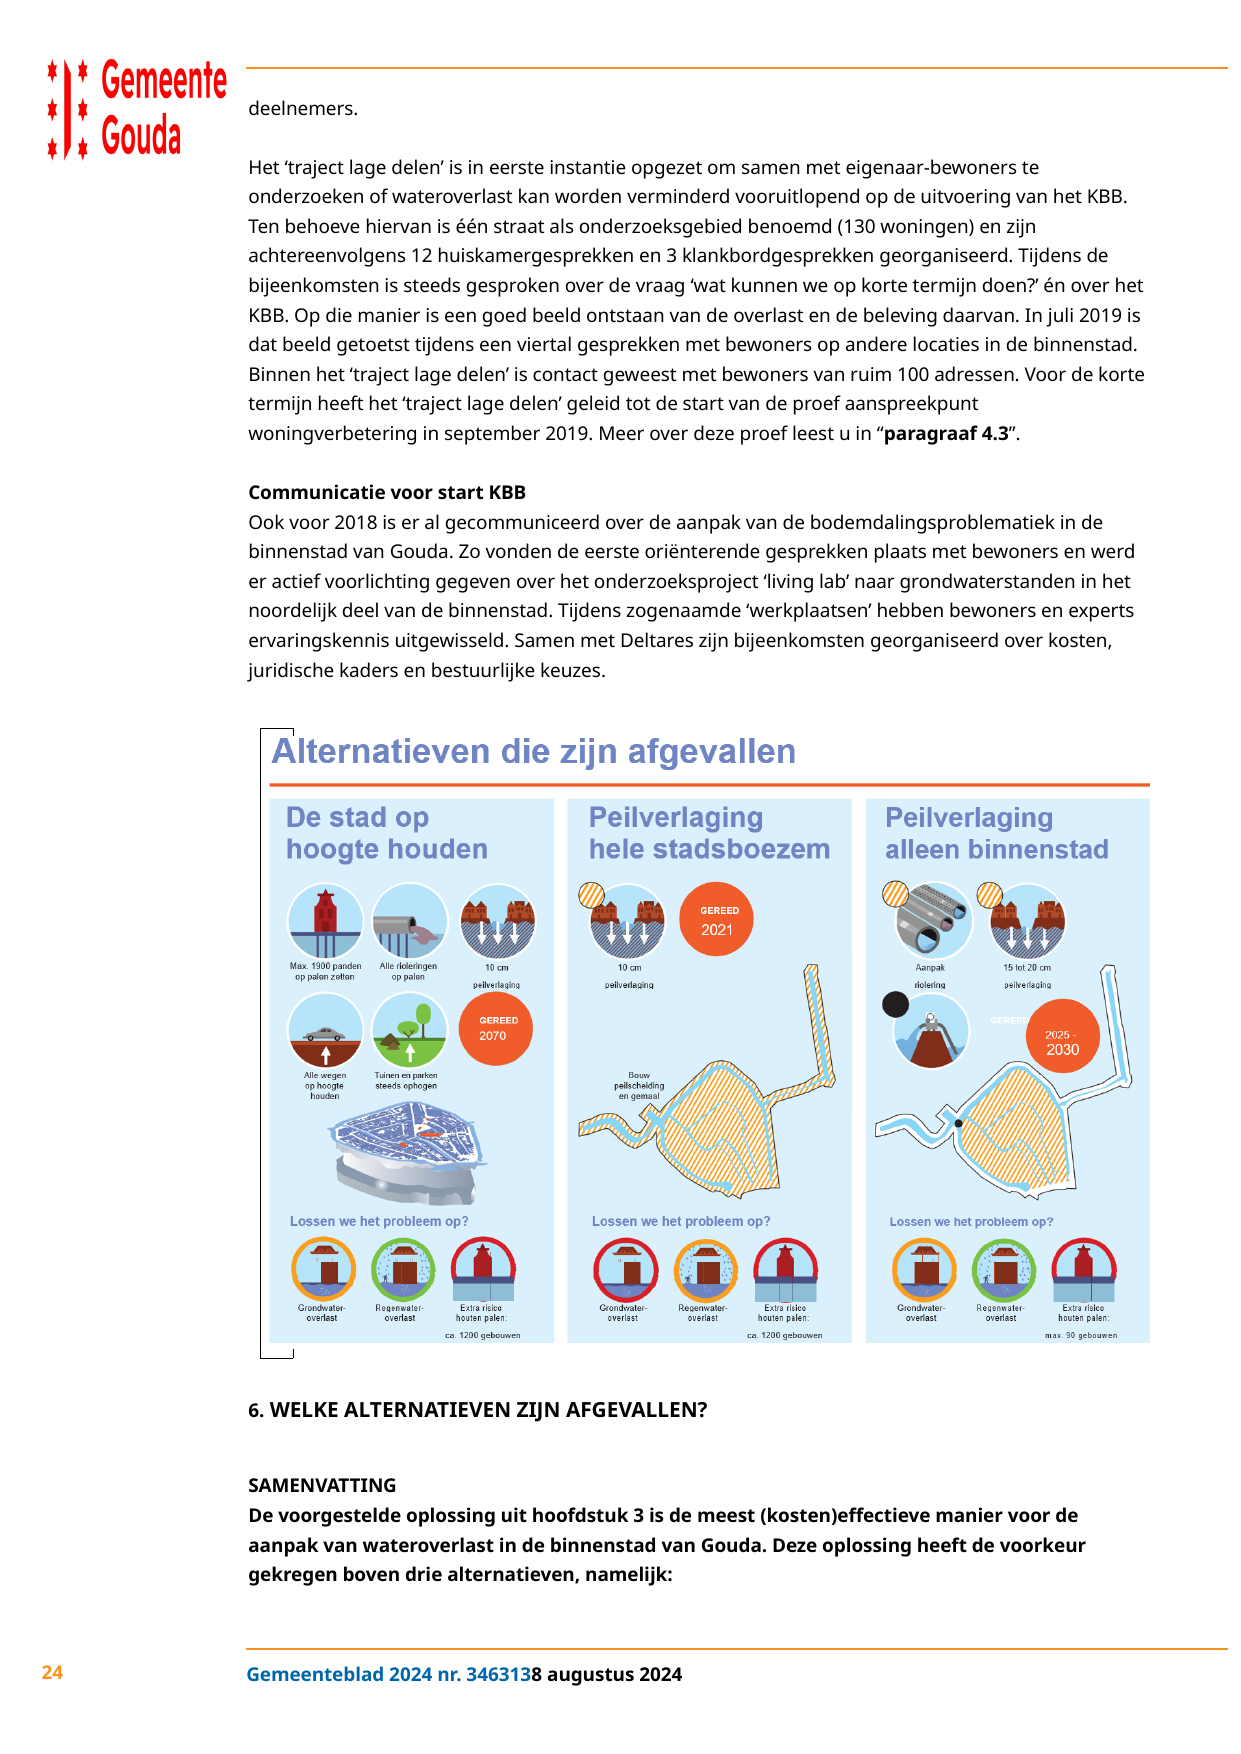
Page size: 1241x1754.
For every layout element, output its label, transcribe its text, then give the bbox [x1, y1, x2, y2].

text SAMENVATTING [248, 1473, 1152, 1498]
text Communicatie voor start KBB [248, 479, 1152, 505]
text De voorgestelde oplossing uit hoofdstuk 3 is de meest (kosten)effectieve manier voor de aanpak van wateroverlast in de binnenstad van Gouda. Deze oplossing heeft de voorkeur gekregen boven drie alternatieven, namelijk: [248, 1502, 1152, 1587]
picture [41, 47, 231, 172]
text deelnemers. [248, 95, 1152, 121]
picture [268, 736, 1155, 1349]
text Ook voor 2018 is er al gecommuniceerd over de aanpak van de bodemdalingsproblematiek in de binnenstad van Gouda. Zo vonden de eerste oriënterende gesprekken plaats met bewoners en werd er actief voorlichting gegeven over het onderzoeksproject ‘living lab’ naar grondwaterstanden in het noordelijk deel van de binnenstad. Tijdens zogenaamde ‘werkplaatsen’ hebben bewoners en experts ervaringskennis uitgewisseld. Samen met Deltares zijn bijeenkomsten georganiseerd over kosten, juridische kaders en bestuurlijke keuzes. [248, 509, 1152, 683]
text Het ‘traject lage delen’ is in eerste instantie opgezet om samen met eigenaar-bewoners te onderzoeken of wateroverlast kan worden verminderd vooruitlopend op de uitvoering van het KBB. Ten behoeve hiervan is één straat als onderzoeksgebied benoemd (130 woningen) en zijn achtereenvolgens 12 huiskamergesprekken en 3 klankbordgesprekken georganiseerd. Tijdens de bijeenkomsten is steeds gesproken over de vraag ‘wat kunnen we op korte termijn doen?’ én over het KBB. Op die manier is een goed beeld ontstaan van de overlast en de beleving daarvan. In juli 2019 is dat beeld getoetst tijdens een viertal gesprekken met bewoners op andere locaties in de binnenstad. Binnen het ‘traject lage delen’ is contact geweest met bewoners van ruim 100 adressen. Voor de korte termijn heeft het ‘traject lage delen’ geleid tot de start van de proef aanspreekpunt woningverbetering in september 2019. Meer over deze proef leest u in “paragraaf 4.3”. [248, 154, 1152, 446]
text 6. WELKE ALTERNATIEVEN ZIJN AFGEVALLEN? [248, 1395, 1152, 1423]
